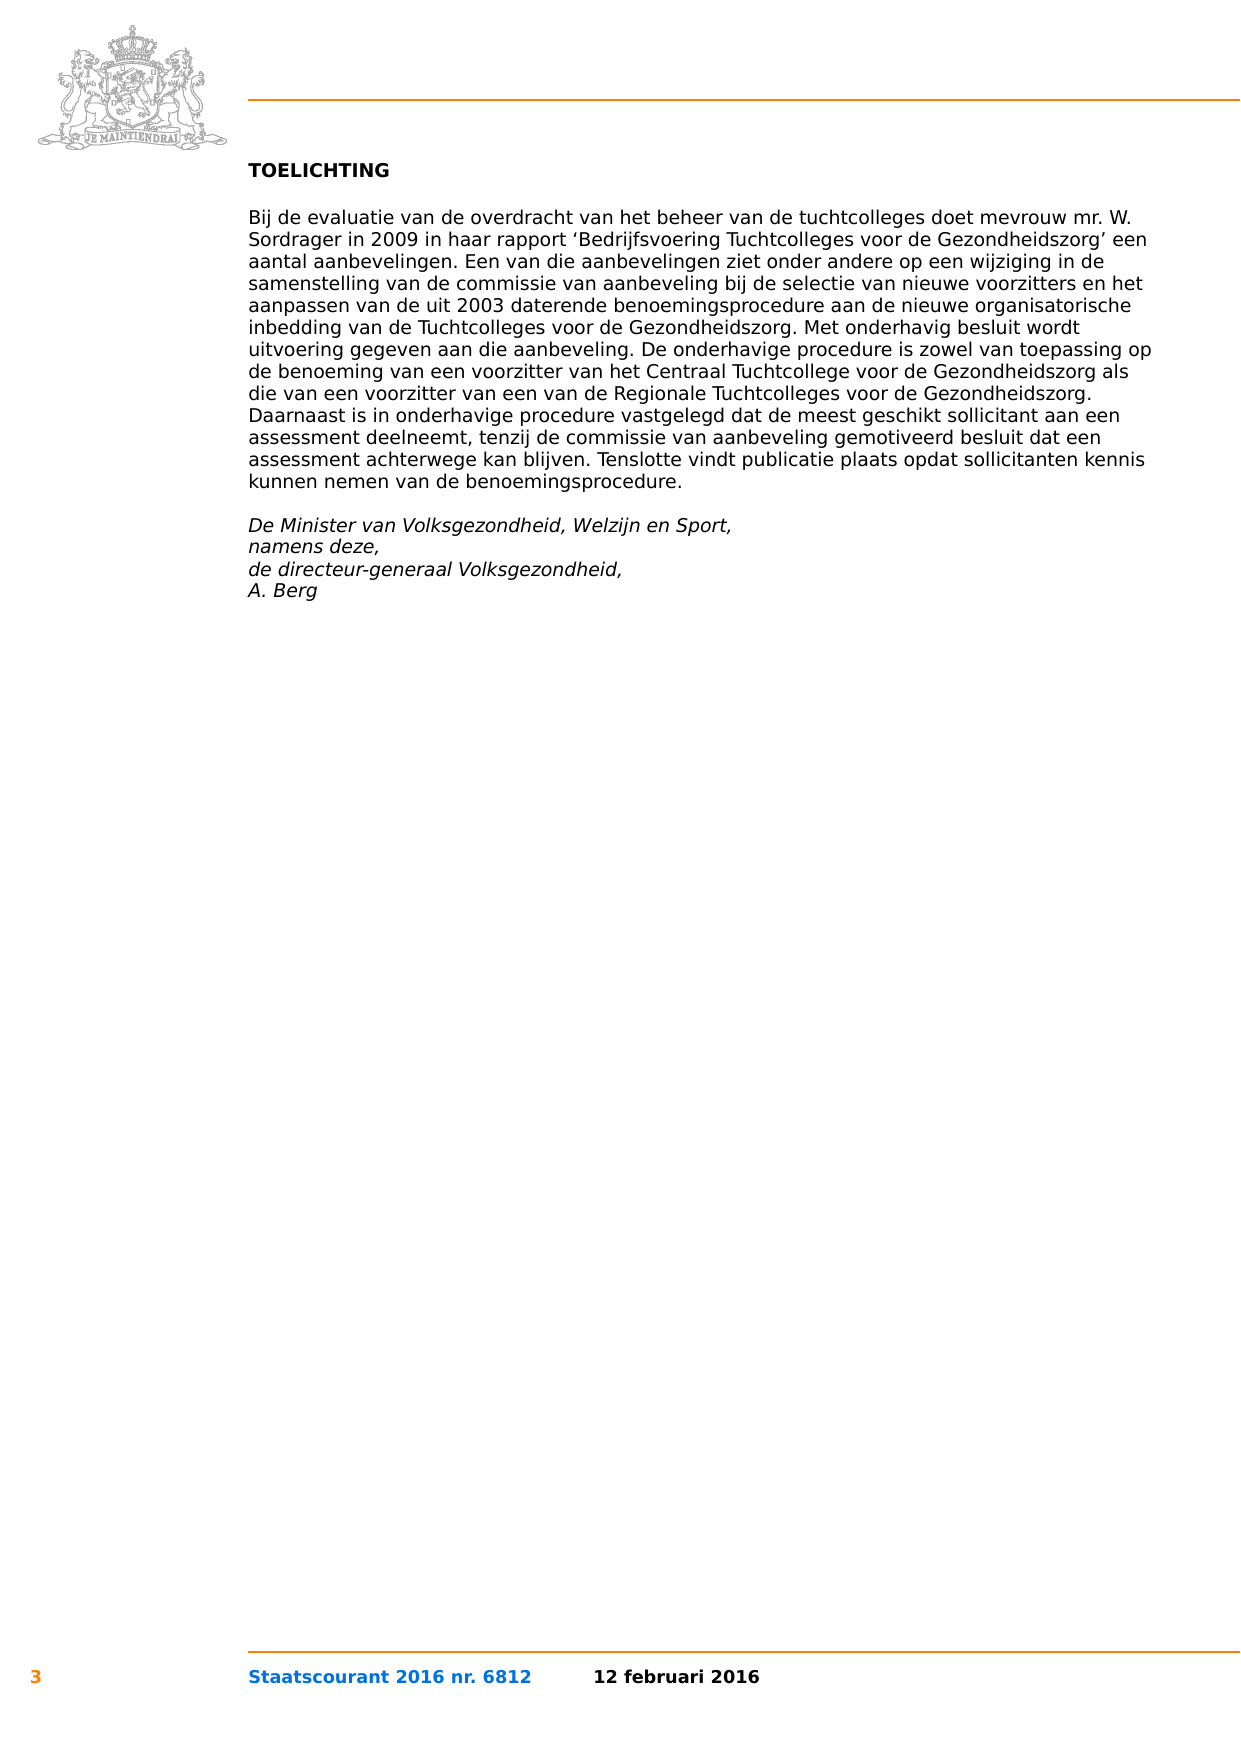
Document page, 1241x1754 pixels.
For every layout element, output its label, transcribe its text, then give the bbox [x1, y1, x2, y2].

text Bij de evaluatie van de overdracht van het beheer van de tuchtcolleges doet mevrouw mr. W. Sordrager in 2009 in haar rapport ‘Bedrijfsvoering Tuchtcolleges voor de Gezondheidszorg’ een aantal aanbevelingen. Een van die aanbevelingen ziet onder andere op een wijziging in de samenstelling van de commissie van aanbeveling bij de selectie van nieuwe voorzitters en het aanpassen van de uit 2003 daterende benoemingsprocedure aan de nieuwe organisatorische inbedding van de Tuchtcolleges voor de Gezondheidszorg. Met onderhavig besluit wordt uitvoering gegeven aan die aanbeveling. De onderhavige procedure is zowel van toepassing op de benoeming van een voorzitter van het Centraal Tuchtcollege voor de Gezondheidszorg als die van een voorzitter van een van de Regionale Tuchtcolleges voor de Gezondheidszorg. Daarnaast is in onderhavige procedure vastgelegd dat de meest geschikt sollicitant aan een assessment deelneemt, tenzij de commissie van aanbeveling gemotiveerd besluit dat een assessment achterwege kan blijven. Tenslotte vindt publicatie plaats opdat sollicitanten kennis kunnen nemen van de benoemingsprocedure. [248, 207, 1163, 493]
picture [38, 25, 227, 150]
subtitle TOELICHTING [248, 160, 1163, 182]
text De Minister van Volksgezondheid, Welzijn en Sport, namens deze, de directeur-generaal Volksgezondheid, A. Berg [248, 514, 1163, 602]
